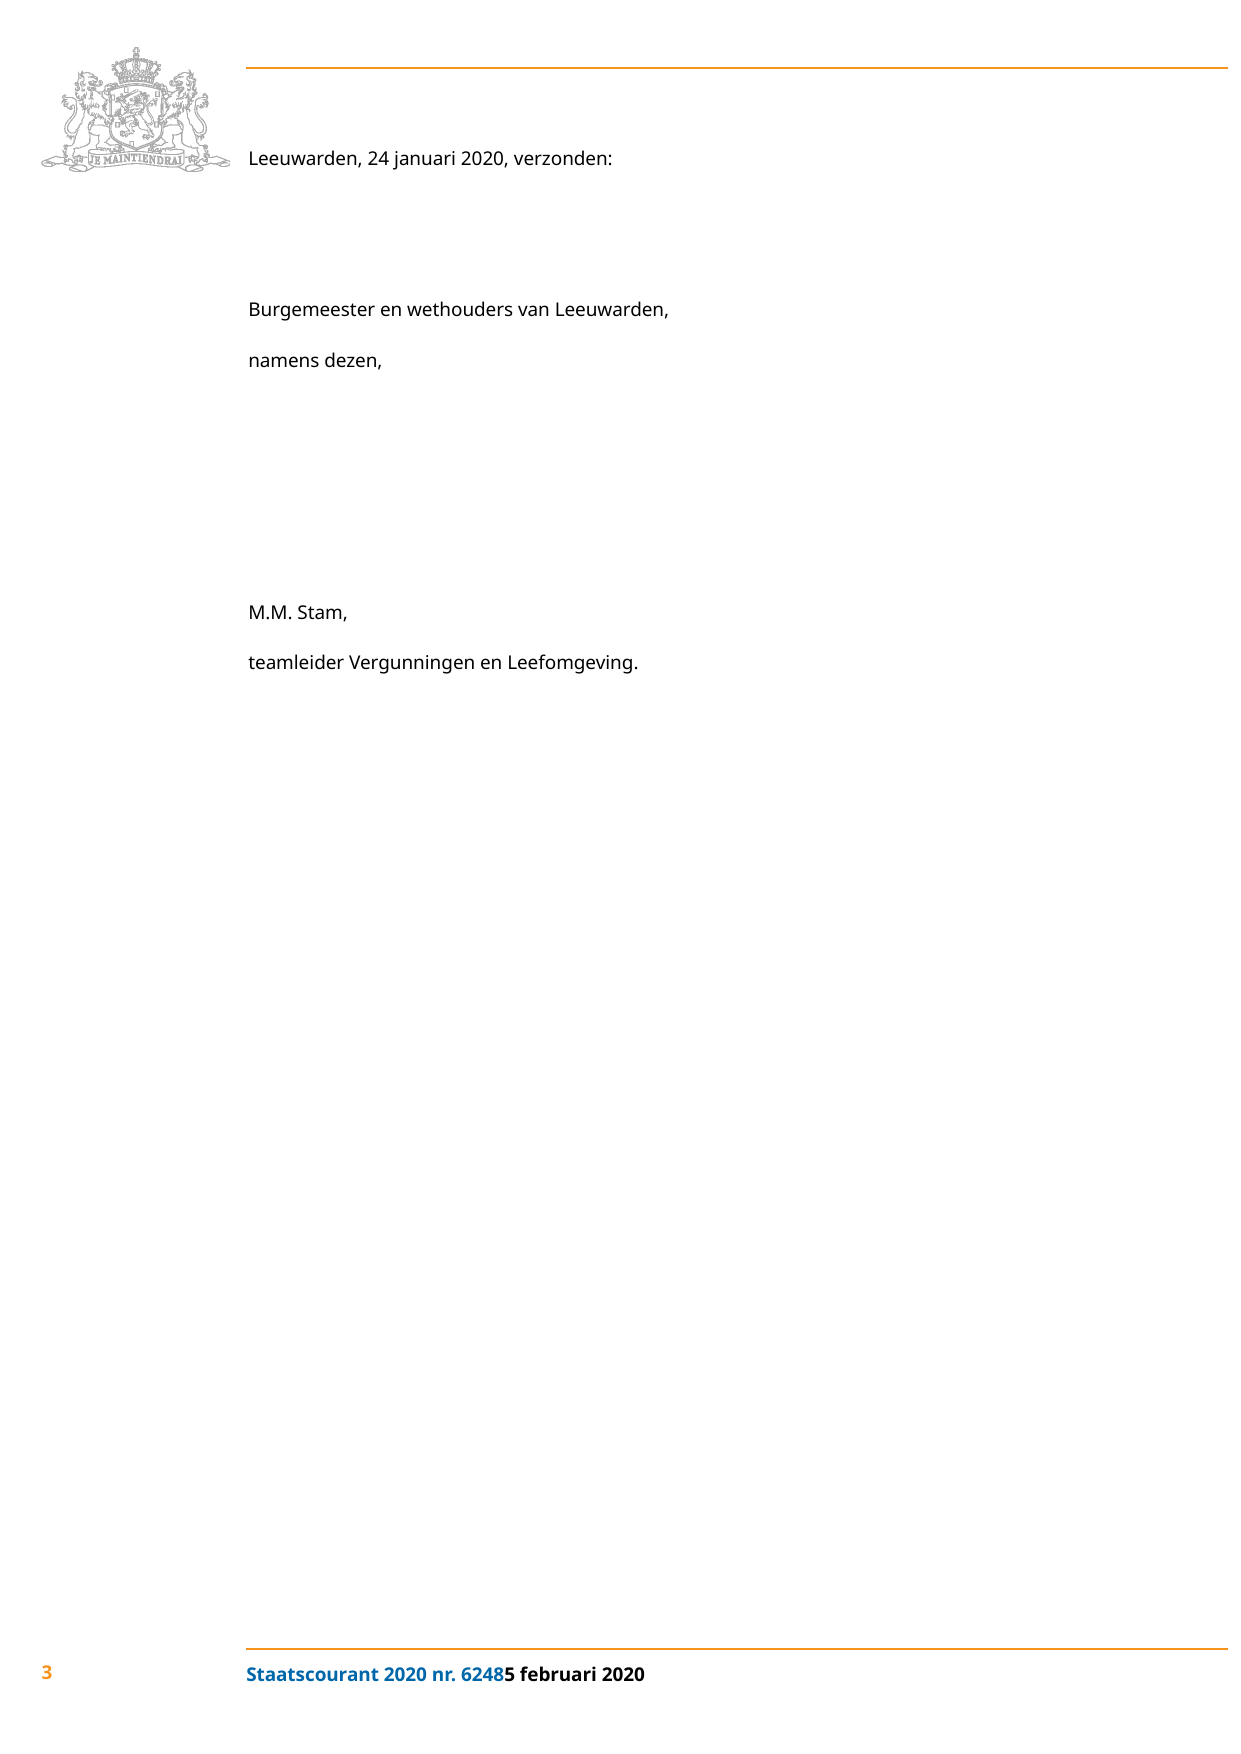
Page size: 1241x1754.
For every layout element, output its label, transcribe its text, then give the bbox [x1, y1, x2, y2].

text teamleider Vergunningen en Leefomgeving. [248, 649, 1152, 675]
text Burgemeester en wethouders van Leeuwarden, [248, 296, 1152, 322]
picture [41, 47, 231, 172]
text M.M. Stam, [248, 599, 1152, 625]
text namens dezen, [248, 347, 1152, 373]
text Leeuwarden, 24 januari 2020, verzonden: [248, 145, 1152, 171]
